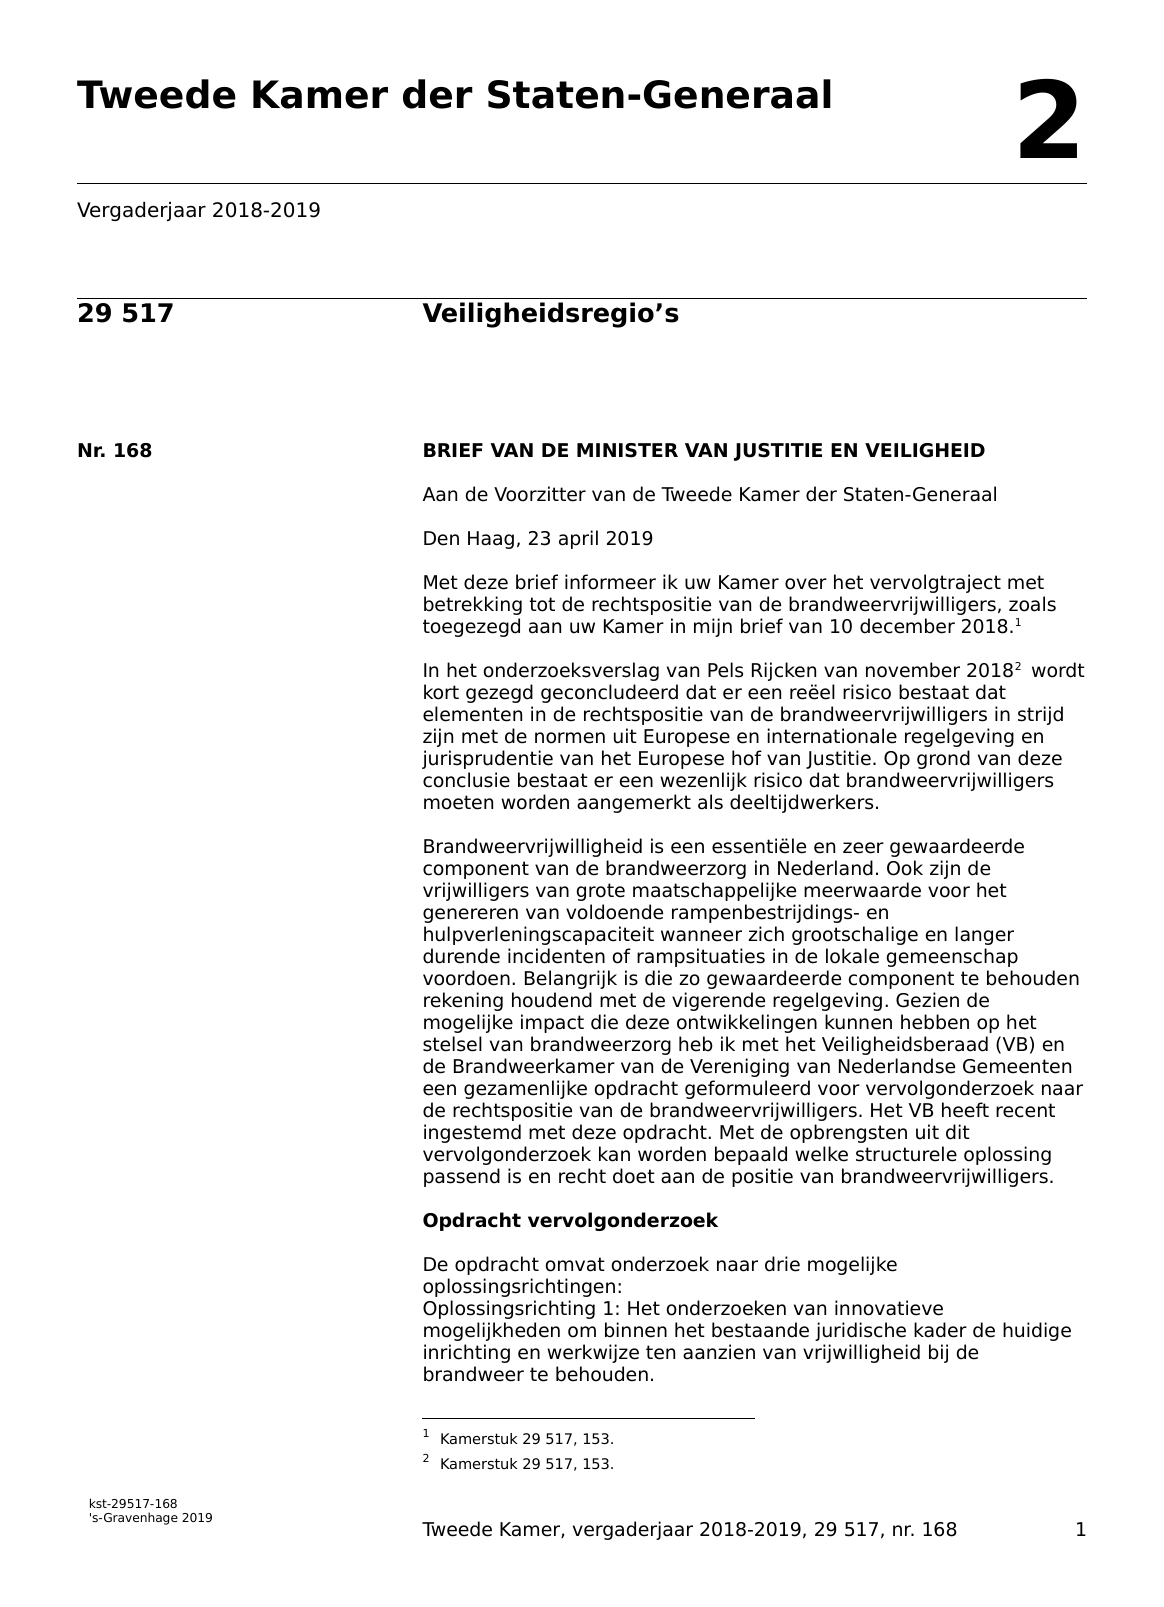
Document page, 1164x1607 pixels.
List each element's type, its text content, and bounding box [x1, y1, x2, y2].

text Kamerstuk 29 517, 153. [422, 1427, 1087, 1449]
text In het onderzoeksverslag van Pels Rijcken van november 2018 wordt kort gezegd geconcludeerd dat er een reëel risico bestaat dat elementen in de rechtspositie van de brandweervrijwilligers in strijd zijn met de normen uit Europese en internationale regelgeving en jurisprudentie van het Europese hof van Justitie. Op grond van deze conclusie bestaat er een wezenlijk risico dat brandweervrijwilligers moeten worden aangemerkt als deeltijdwerkers. [422, 660, 1087, 814]
text Den Haag, 23 april 2019 [422, 528, 1087, 550]
text De opdracht omvat onderzoek naar drie mogelijke oplossingsrichtingen: [422, 1254, 1087, 1298]
table_header 2 [886, 59, 1087, 183]
subtitle 29 517 Veiligheidsregio’s [77, 299, 1087, 329]
text Met deze brief informeer ik uw Kamer over het vervolgtraject met betrekking tot de rechtspositie van de brandweervrijwilligers, zoals toegezegd aan uw Kamer in mijn brief van 10 december 2018. [422, 572, 1087, 638]
table_header Tweede Kamer der Staten-Generaal [77, 59, 886, 183]
text kst-29517-168 [88, 1497, 323, 1511]
text Brandweervrijwilligheid is een essentiële en zeer gewaardeerde component van de brandweerzorg in Nederland. Ook zijn de vrijwilligers van grote maatschappelijke meerwaarde voor het genereren van voldoende rampenbestrijdings- en hulpverleningscapaciteit wanneer zich grootschalige en langer durende incidenten of rampsituaties in de lokale gemeenschap voordoen. Belangrijk is die zo gewaardeerde component te behouden rekening houdend met de vigerende regelgeving. Gezien de mogelijke impact die deze ontwikkelingen kunnen hebben op het stelsel van brandweerzorg heb ik met het Veiligheidsberaad (VB) en de Brandweerkamer van de Vereniging van Nederlandse Gemeenten een gezamenlijke opdracht geformuleerd voor vervolgonderzoek naar de rechtspositie van de brandweervrijwilligers. Het VB heeft recent ingestemd met deze opdracht. Met de opbrengsten uit dit vervolgonderzoek kan worden bepaald welke structurele oplossing passend is en recht doet aan de positie van brandweervrijwilligers. [422, 836, 1087, 1188]
subtitle Nr. 168 BRIEF VAN DE MINISTER VAN JUSTITIE EN VEILIGHEID [77, 440, 1087, 462]
table_cell Vergaderjaar 2018-2019 [77, 184, 1087, 298]
text Kamerstuk 29 517, 153. [422, 1452, 1087, 1474]
text Oplossingsrichting 1: Het onderzoeken van innovatieve mogelijkheden om binnen het bestaande juridische kader de huidige inrichting en werkwijze ten aanzien van vrijwilligheid bij de brandweer te behouden. [422, 1298, 1087, 1386]
text Aan de Voorzitter van de Tweede Kamer der Staten-Generaal [422, 484, 1087, 506]
subtitle Opdracht vervolgonderzoek [422, 1210, 1087, 1232]
text 's-Gravenhage 2019 [88, 1511, 323, 1525]
